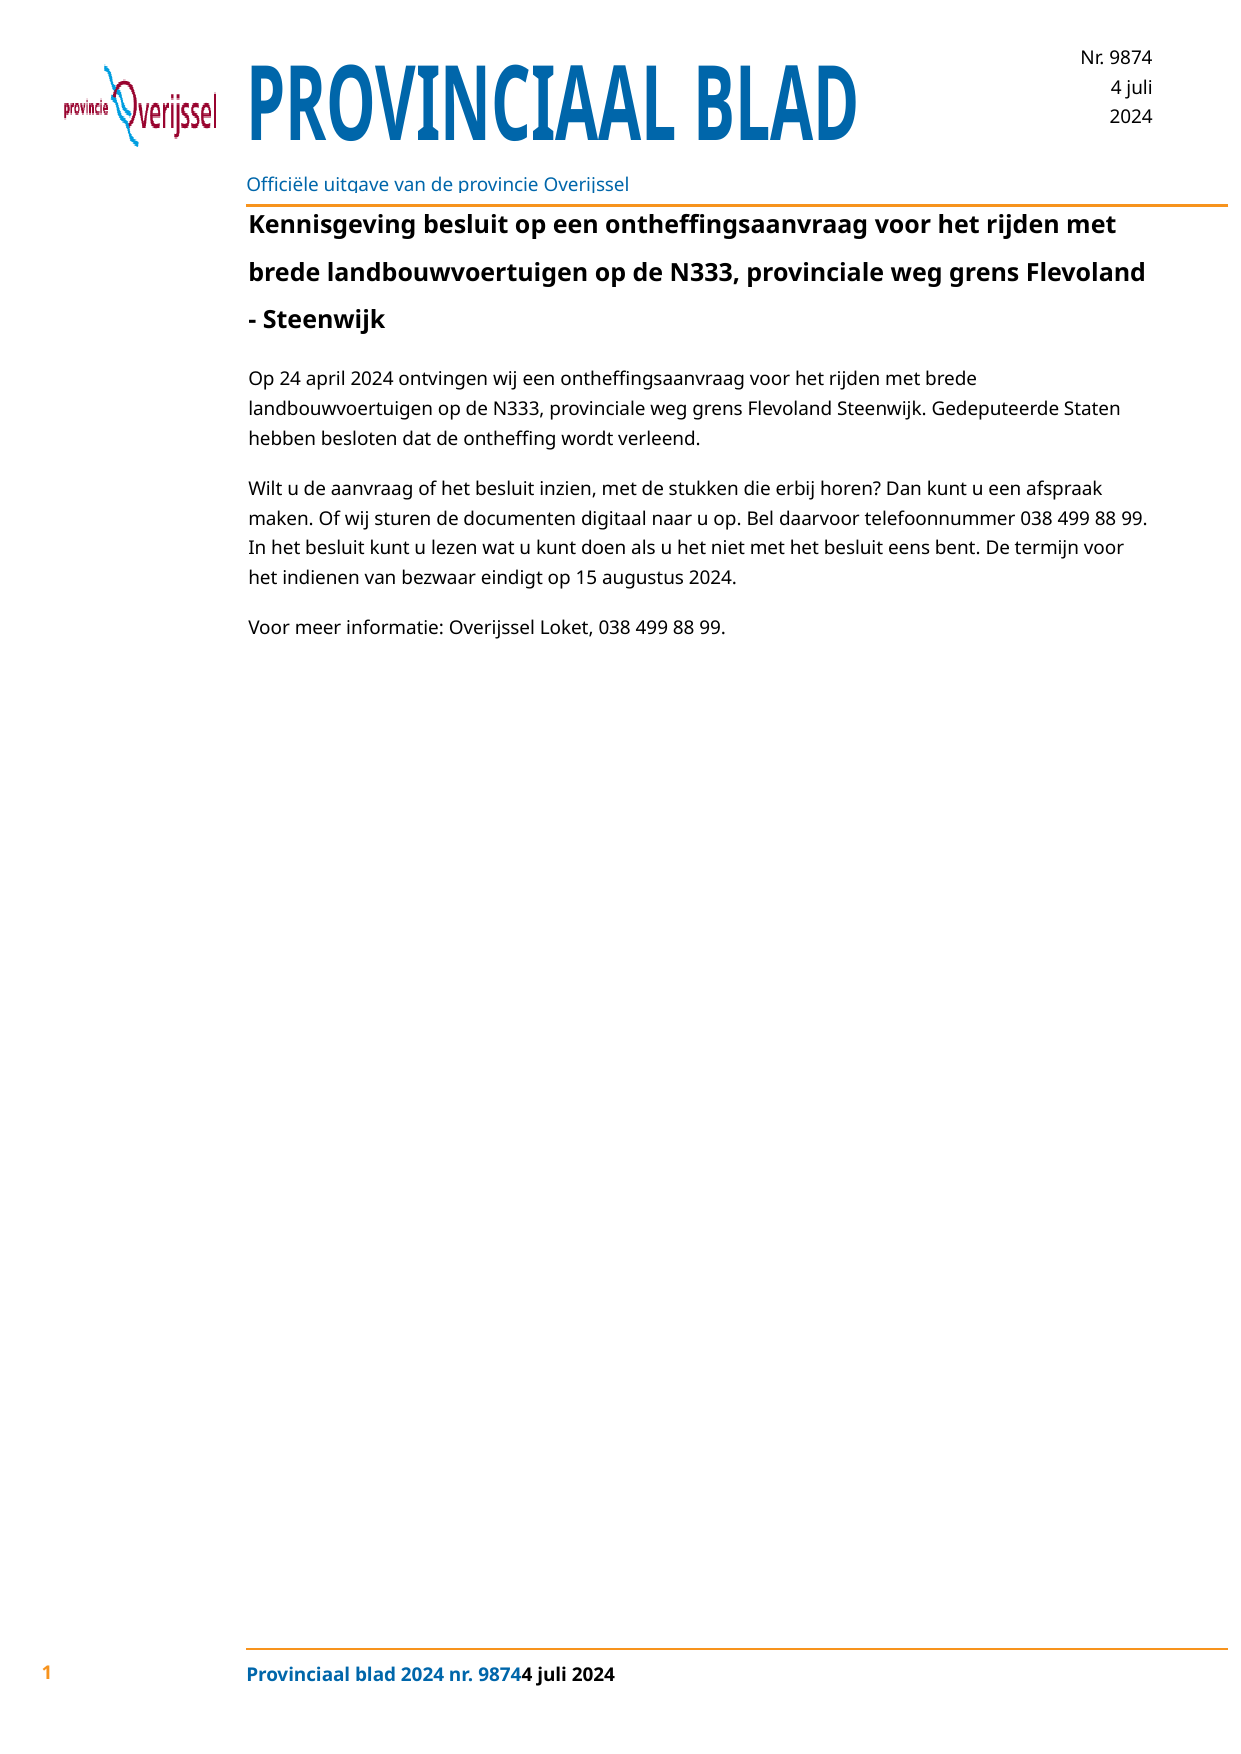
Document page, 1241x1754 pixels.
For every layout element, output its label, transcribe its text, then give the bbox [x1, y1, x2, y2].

text Kennisgeving besluit op een ontheffingsaanvraag voor het rijden met brede landbouwvoertuigen op de N333, provinciale weg grens Flevoland - Steenwijk [248, 207, 1152, 336]
text Op 24 april 2024 ontvingen wij een ontheffingsaanvraag voor het rijden met brede landbouwvoertuigen op de N333, provinciale weg grens Flevoland Steenwijk. Gedeputeerde Staten hebben besloten dat de ontheffing wordt verleend. [248, 366, 1152, 450]
text Voor meer informatie: Overijssel Loket, 038 499 88 99. [248, 614, 1152, 640]
text Wilt u de aanvraag of het besluit inzien, met de stukken die erbij horen? Dan kunt u een afspraak maken. Of wij sturen de documenten digitaal naar u op. Bel daarvoor telefoonnummer 038 499 88 99. In het besluit kunt u lezen wat u kunt doen als u het niet met het besluit eens bent. De termijn voor het indienen van bezwaar eindigt op 15 augustus 2024. [248, 475, 1152, 589]
picture [41, 47, 231, 172]
